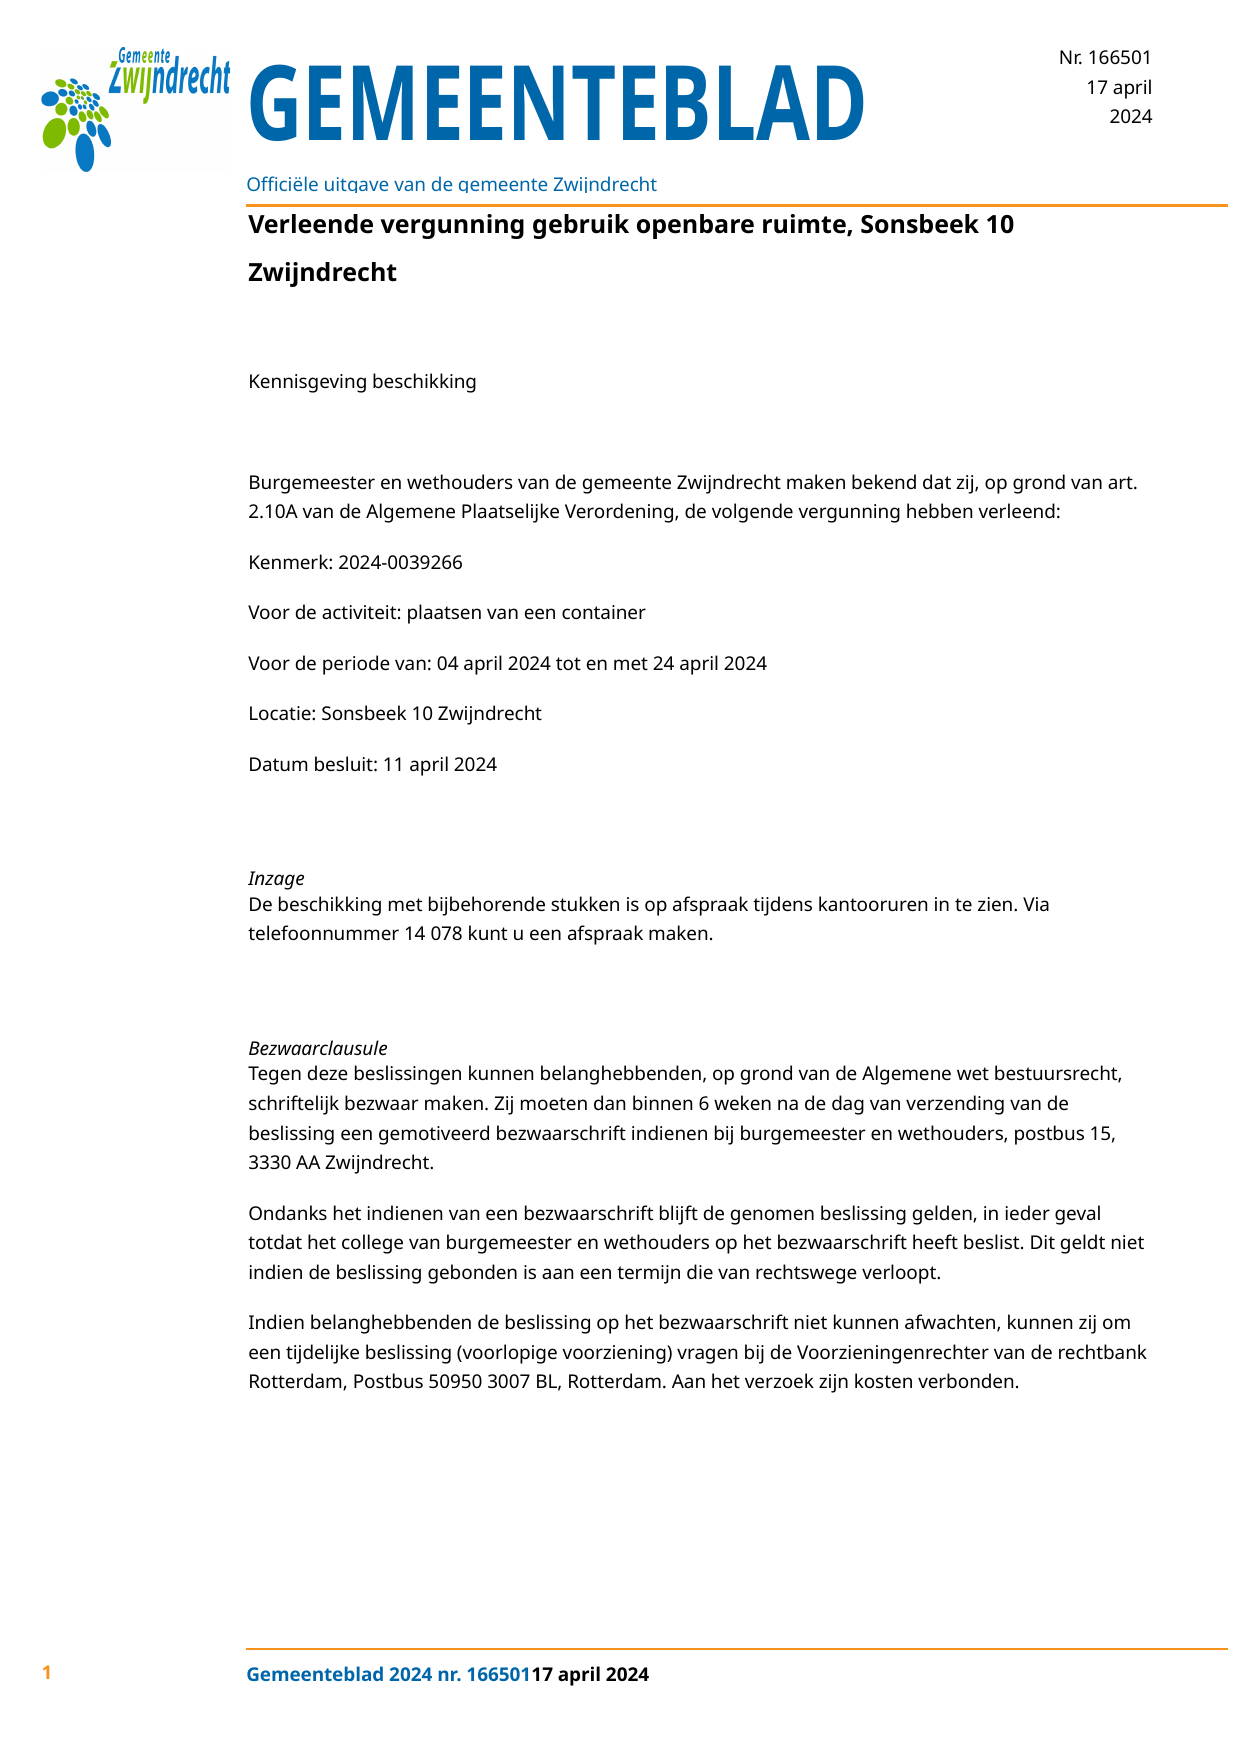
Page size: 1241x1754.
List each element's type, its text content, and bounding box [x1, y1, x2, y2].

text Voor de activiteit: plaatsen van een container [248, 599, 1152, 625]
text De beschikking met bijbehorende stukken is op afspraak tijdens kantooruren in te zien. Via telefoonnummer 14 078 kunt u een afspraak maken. [248, 891, 1152, 946]
text Locatie: Sonsbeek 10 Zwijndrecht [248, 700, 1152, 726]
text Burgemeester en wethouders van de gemeente Zwijndrecht maken bekend dat zij, op grond van art. 2.10A van de Algemene Plaatselijke Verordening, de volgende vergunning hebben verleend: [248, 469, 1152, 524]
text Datum besluit: 11 april 2024 [248, 751, 1152, 777]
text Voor de periode van: 04 april 2024 tot en met 24 april 2024 [248, 650, 1152, 676]
text Tegen deze beslissingen kunnen belanghebbenden, op grond van de Algemene wet bestuursrecht, schriftelijk bezwaar maken. Zij moeten dan binnen 6 weken na de dag van verzending van de beslissing een gemotiveerd bezwaarschrift indienen bij burgemeester en wethouders, postbus 15, 3330 AA Zwijndrecht. [248, 1061, 1152, 1175]
text Ondanks het indienen van een bezwaarschrift blijft de genomen beslissing gelden, in ieder geval totdat het college van burgemeester en wethouders op het bezwaarschrift heeft beslist. Dit geldt niet indien de beslissing gebonden is aan een termijn die van rechtswege verloopt. [248, 1200, 1152, 1285]
picture [41, 47, 231, 172]
text Inzage [248, 865, 1152, 891]
text Indien belanghebbenden de beslissing op het bezwaarschrift niet kunnen afwachten, kunnen zij om een tijdelijke beslissing (voorlopige voorziening) vragen bij de Voorzieningenrechter van de rechtbank Rotterdam, Postbus 50950 3007 BL, Rotterdam. Aan het verzoek zijn kosten verbonden. [248, 1309, 1152, 1394]
text Verleende vergunning gebruik openbare ruimte, Sonsbeek 10 Zwijndrecht [248, 207, 1152, 288]
text Bezwaarclausule [248, 1035, 1152, 1061]
text Kenmerk: 2024-0039266 [248, 549, 1152, 575]
text Kennisgeving beschikking [248, 368, 1152, 394]
